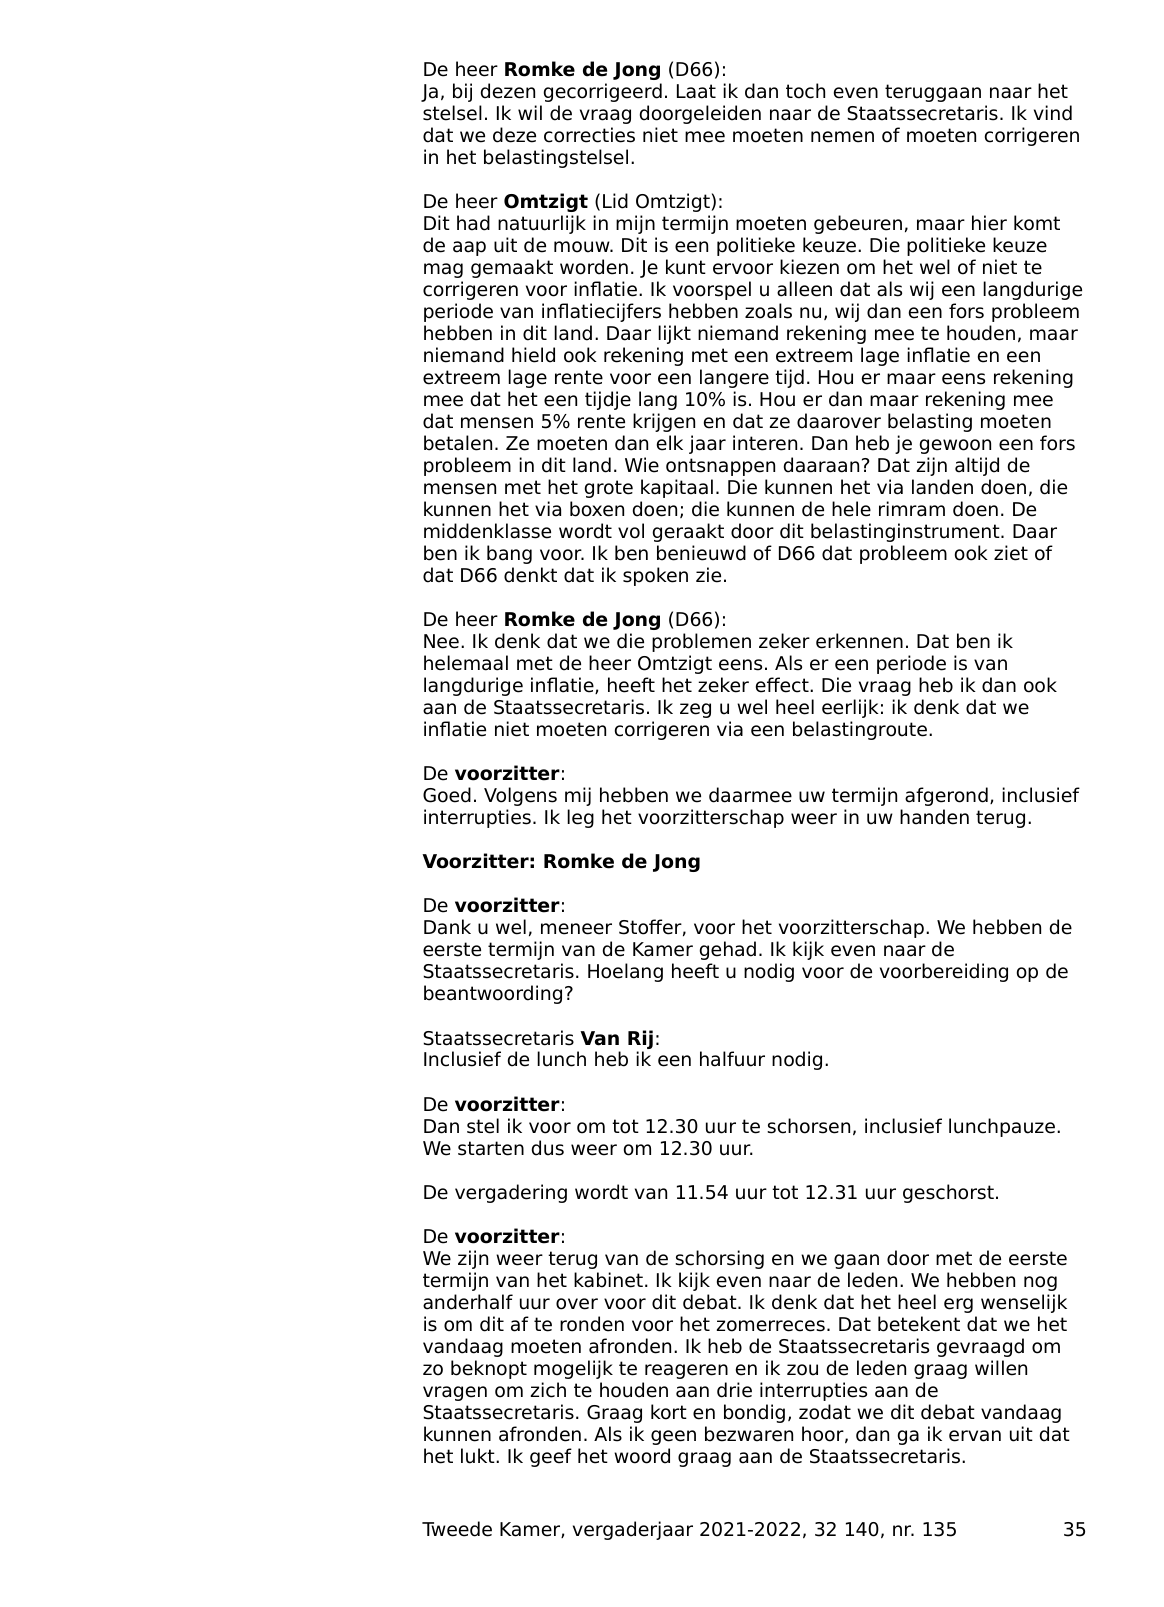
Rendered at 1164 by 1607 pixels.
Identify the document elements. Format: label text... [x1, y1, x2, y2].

text De voorzitter: [422, 1093, 1087, 1116]
text De voorzitter: [422, 763, 1087, 785]
text Dan stel ik voor om tot 12.30 uur te schorsen, inclusief lunchpauze. We starten dus weer om 12.30 uur. [422, 1116, 1087, 1159]
text Dank u wel, meneer Stoffer, voor het voorzitterschap. We hebben de eerste termijn van de Kamer gehad. Ik kijk even naar de Staatssecretaris. Hoelang heeft u nodig voor de voorbereiding op de beantwoording? [422, 917, 1087, 1005]
text De heer Romke de Jong (D66): [422, 609, 1087, 631]
subtitle Voorzitter: Romke de Jong [422, 851, 1087, 873]
text Staatssecretaris Van Rij: [422, 1027, 1087, 1049]
text Ja, bij dezen gecorrigeerd. Laat ik dan toch even teruggaan naar het stelsel. Ik wil de vraag doorgeleiden naar de Staatssecretaris. Ik vind dat we deze correcties niet mee moeten nemen of moeten corrigeren in het belastingstelsel. [422, 81, 1087, 169]
text De heer Romke de Jong (D66): [422, 59, 1087, 81]
text Nee. Ik denk dat we die problemen zeker erkennen. Dat ben ik helemaal met de heer Omtzigt eens. Als er een periode is van langdurige inflatie, heeft het zeker effect. Die vraag heb ik dan ook aan de Staatssecretaris. Ik zeg u wel heel eerlijk: ik denk dat we inflatie niet moeten corrigeren via een belastingroute. [422, 631, 1087, 741]
text We zijn weer terug van de schorsing en we gaan door met de eerste termijn van het kabinet. Ik kijk even naar de leden. We hebben nog anderhalf uur over voor dit debat. Ik denk dat het heel erg wenselijk is om dit af te ronden voor het zomerreces. Dat betekent dat we het vandaag moeten afronden. Ik heb de Staatssecretaris gevraagd om zo beknopt mogelijk te reageren en ik zou de leden graag willen vragen om zich te houden aan drie interrupties aan de Staatssecretaris. Graag kort en bondig, zodat we dit debat vandaag kunnen afronden. Als ik geen bezwaren hoor, dan ga ik ervan uit dat het lukt. Ik geef het woord graag aan de Staatssecretaris. [422, 1248, 1087, 1468]
text De heer Omtzigt (Lid Omtzigt): [422, 191, 1087, 213]
text Inclusief de lunch heb ik een halfuur nodig. [422, 1049, 1087, 1071]
text De voorzitter: [422, 1226, 1087, 1248]
text Goed. Volgens mij hebben we daarmee uw termijn afgerond, inclusief interrupties. Ik leg het voorzitterschap weer in uw handen terug. [422, 785, 1087, 829]
text De vergadering wordt van 11.54 uur tot 12.31 uur geschorst. [422, 1182, 1087, 1204]
text De voorzitter: [422, 895, 1087, 917]
text Dit had natuurlijk in mijn termijn moeten gebeuren, maar hier komt de aap uit de mouw. Dit is een politieke keuze. Die politieke keuze mag gemaakt worden. Je kunt ervoor kiezen om het wel of niet te corrigeren voor inflatie. Ik voorspel u alleen dat als wij een langdurige periode van inflatiecijfers hebben zoals nu, wij dan een fors probleem hebben in dit land. Daar lijkt niemand rekening mee te houden, maar niemand hield ook rekening met een extreem lage inflatie en een extreem lage rente voor een langere tijd. Hou er maar eens rekening mee dat het een tijdje lang 10% is. Hou er dan maar rekening mee dat mensen 5% rente krijgen en dat ze daarover belasting moeten betalen. Ze moeten dan elk jaar interen. Dan heb je gewoon een fors probleem in dit land. Wie ontsnappen daaraan? Dat zijn altijd de mensen met het grote kapitaal. Die kunnen het via landen doen, die kunnen het via boxen doen; die kunnen de hele rimram doen. De middenklasse wordt vol geraakt door dit belastinginstrument. Daar ben ik bang voor. Ik ben benieuwd of D66 dat probleem ook ziet of dat D66 denkt dat ik spoken zie. [422, 213, 1087, 587]
